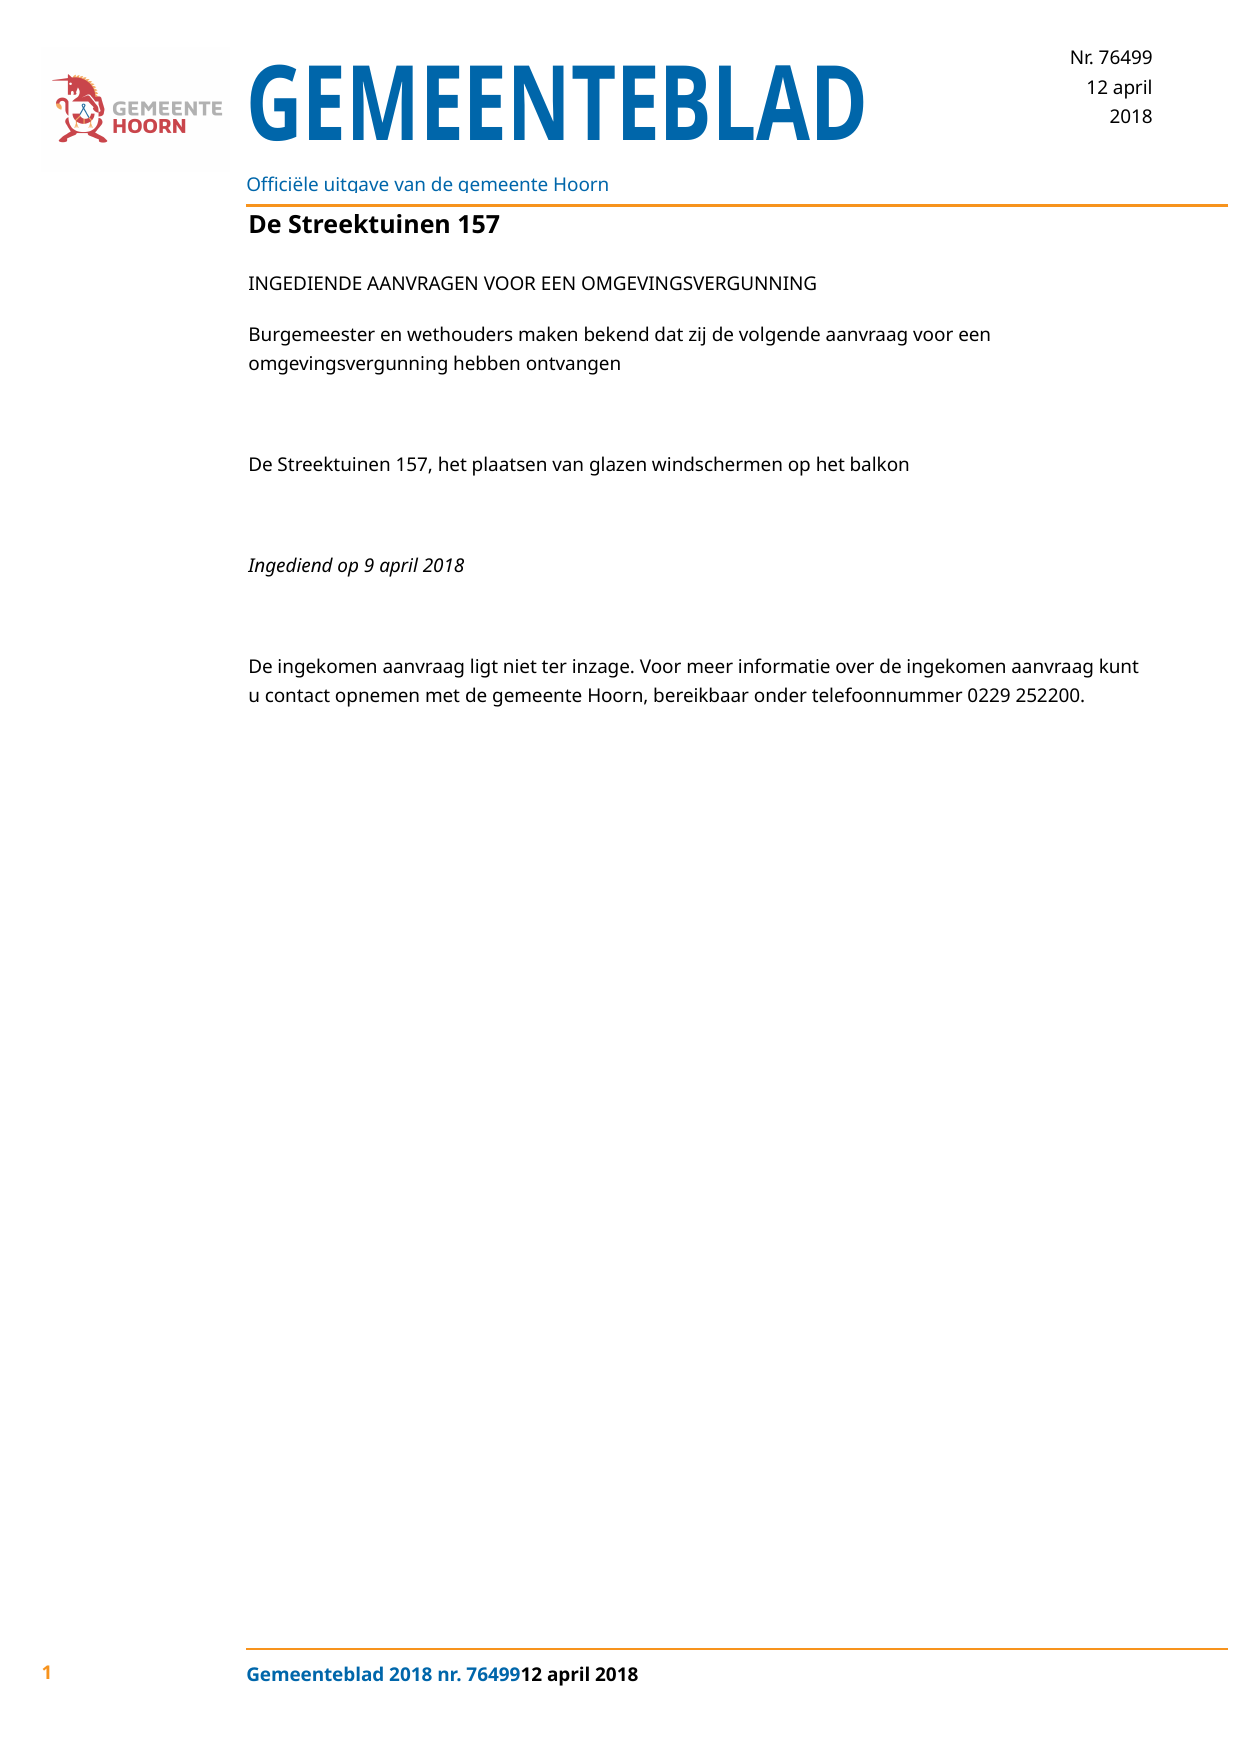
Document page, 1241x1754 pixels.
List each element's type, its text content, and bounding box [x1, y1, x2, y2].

text Burgemeester en wethouders maken bekend dat zij de volgende aanvraag voor een omgevingsvergunning hebben ontvangen [248, 321, 1152, 376]
picture [41, 47, 231, 172]
text De ingekomen aanvraag ligt niet ter inzage. Voor meer informatie over de ingekomen aanvraag kunt u contact opnemen met de gemeente Hoorn, bereikbaar onder telefoonnummer 0229 252200. [248, 653, 1152, 708]
text Ingediend op 9 april 2018 [248, 552, 1152, 578]
text De Streektuinen 157 [248, 207, 1152, 241]
text INGEDIENDE AANVRAGEN VOOR EEN OMGEVINGSVERGUNNING [248, 270, 1152, 296]
text De Streektuinen 157, het plaatsen van glazen windschermen op het balkon [248, 451, 1152, 477]
